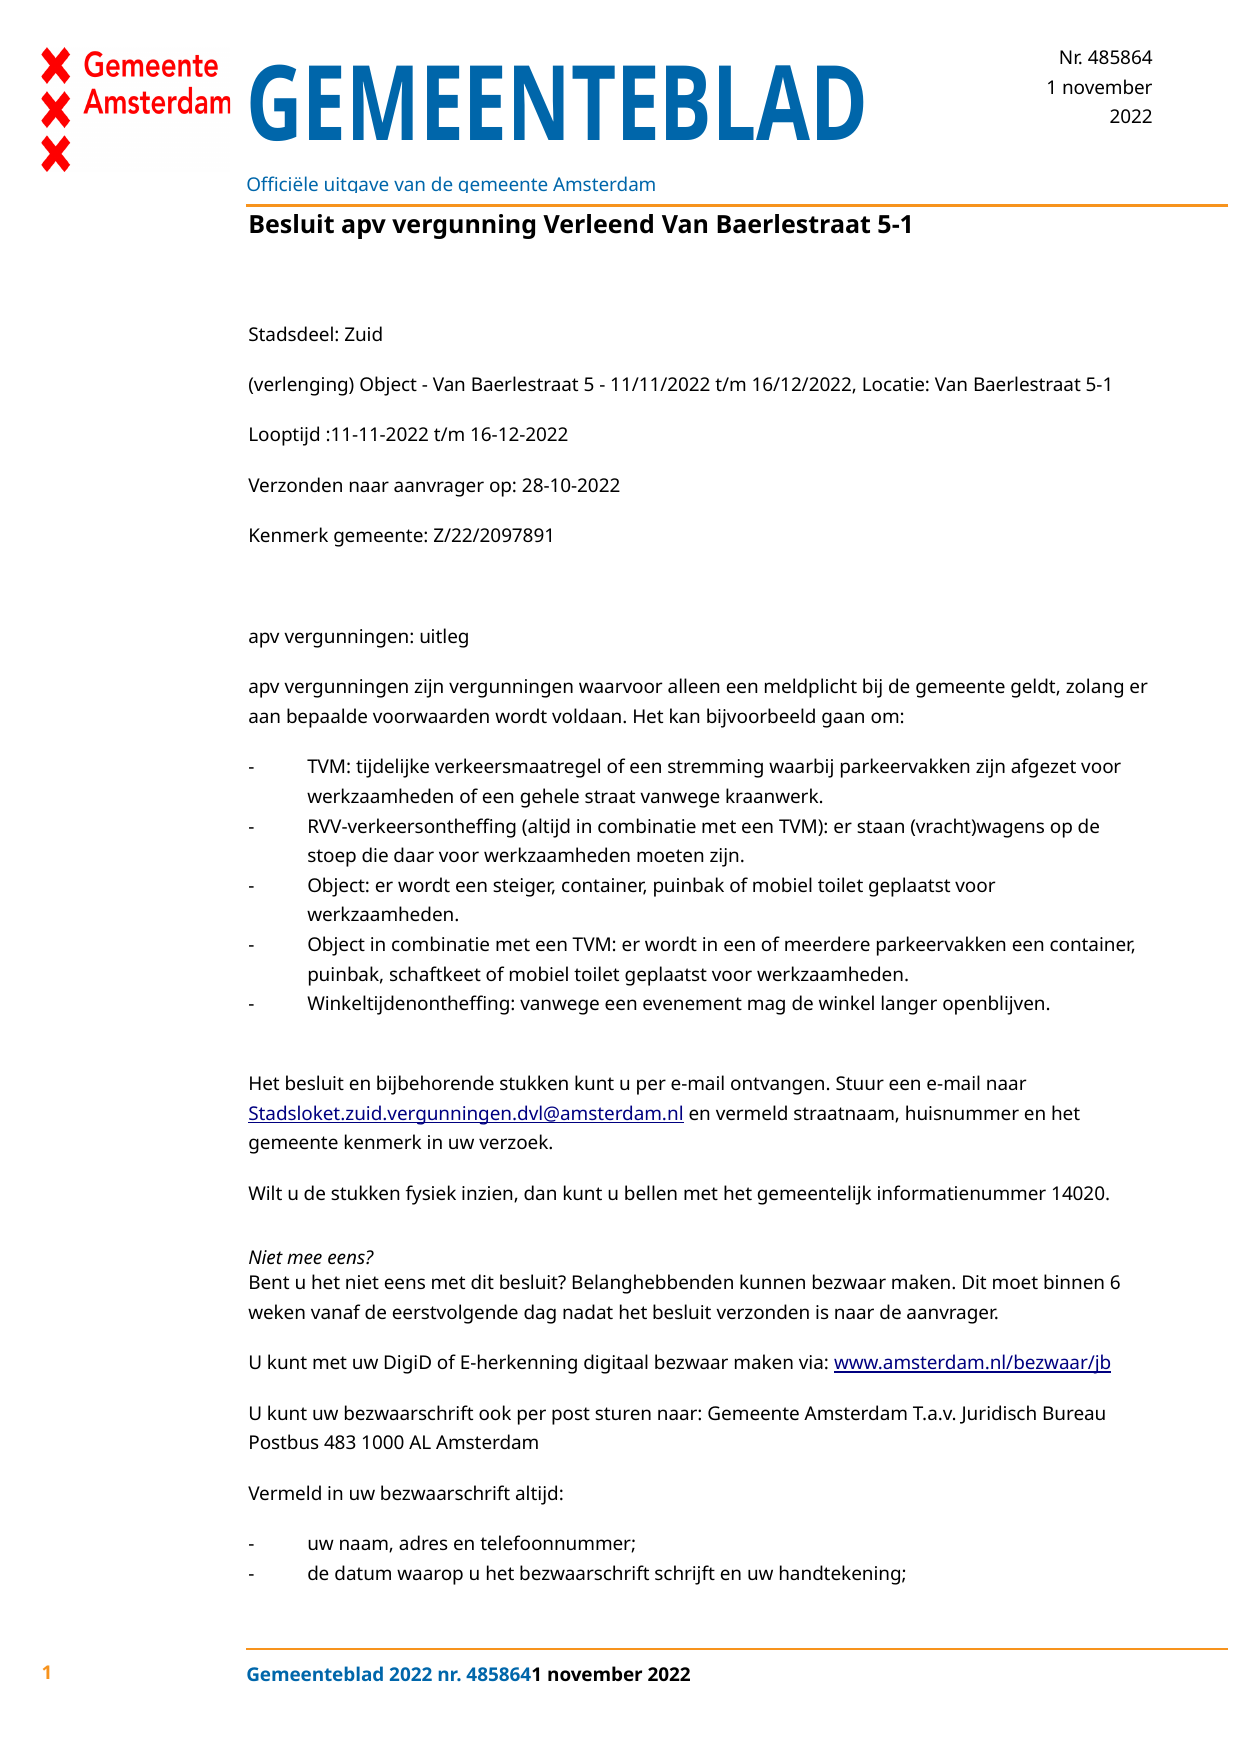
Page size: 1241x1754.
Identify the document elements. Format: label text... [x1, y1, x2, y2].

text apv vergunningen zijn vergunningen waarvoor alleen een meldplicht bij de gemeente geldt, zolang er aan bepaalde voorwaarden wordt voldaan. Het kan bijvoorbeeld gaan om: [248, 674, 1152, 729]
text Verzonden naar aanvrager op: 28-10-2022 [248, 472, 1152, 498]
text Besluit apv vergunning Verleend Van Baerlestraat 5-1 [248, 207, 1152, 241]
text U kunt met uw DigiD of E-herkenning digitaal bezwaar maken via: www.amsterdam.nl/bezwaar/jb [248, 1349, 1152, 1375]
text Het besluit en bijbehorende stukken kunt u per e-mail ontvangen. Stuur een e-mail naar Stadsloket.zuid.vergunningen.dvl@amsterdam.nl en vermeld straatnaam, huisnummer en het gemeente kenmerk in uw verzoek. [248, 1070, 1152, 1155]
list uw naam, adres en telefoonnummer; [248, 1530, 1152, 1556]
text Vermeld in uw bezwaarschrift altijd: [248, 1480, 1152, 1506]
list RVV-verkeersontheffing (altijd in combinatie met een TVM): er staan (vracht)wagens op de stoep die daar voor werkzaamheden moeten zijn. [248, 813, 1152, 868]
list Object in combinatie met een TVM: er wordt in een of meerdere parkeervakken een container, puinbak, schaftkeet of mobiel toilet geplaatst voor werkzaamheden. [248, 931, 1152, 986]
text (verlenging) Object - Van Baerlestraat 5 - 11/11/2022 t/m 16/12/2022, Locatie: Van Baerlestraat 5-1 [248, 371, 1152, 397]
text Stadsdeel: Zuid [248, 321, 1152, 346]
list TVM: tijdelijke verkeersmaatregel of een stremming waarbij parkeervakken zijn afgezet voor werkzaamheden of een gehele straat vanwege kraanwerk. [248, 754, 1152, 809]
text Wilt u de stukken fysiek inzien, dan kunt u bellen met het gemeentelijk informatienummer 14020. [248, 1180, 1152, 1206]
picture [41, 47, 231, 172]
text Niet mee eens? [248, 1244, 1152, 1269]
list de datum waarop u het bezwaarschrift schrijft en uw handtekening; [248, 1560, 1152, 1586]
list Winkeltijdenontheffing: vanwege een evenement mag de winkel langer openblijven. [248, 990, 1152, 1016]
text Bent u het niet eens met dit besluit? Belanghebbenden kunnen bezwaar maken. Dit moet binnen 6 weken vanaf de eerstvolgende dag nadat het besluit verzonden is naar de aanvrager. [248, 1269, 1152, 1325]
text Kenmerk gemeente: Z/22/2097891 [248, 522, 1152, 548]
text apv vergunningen: uitleg [248, 623, 1152, 649]
list Object: er wordt een steiger, container, puinbak of mobiel toilet geplaatst voor werkzaamheden. [248, 872, 1152, 927]
text Looptijd :11-11-2022 t/m 16-12-2022 [248, 422, 1152, 447]
text U kunt uw bezwaarschrift ook per post sturen naar: Gemeente Amsterdam T.a.v. Juridisch Bureau Postbus 483 1000 AL Amsterdam [248, 1400, 1152, 1455]
